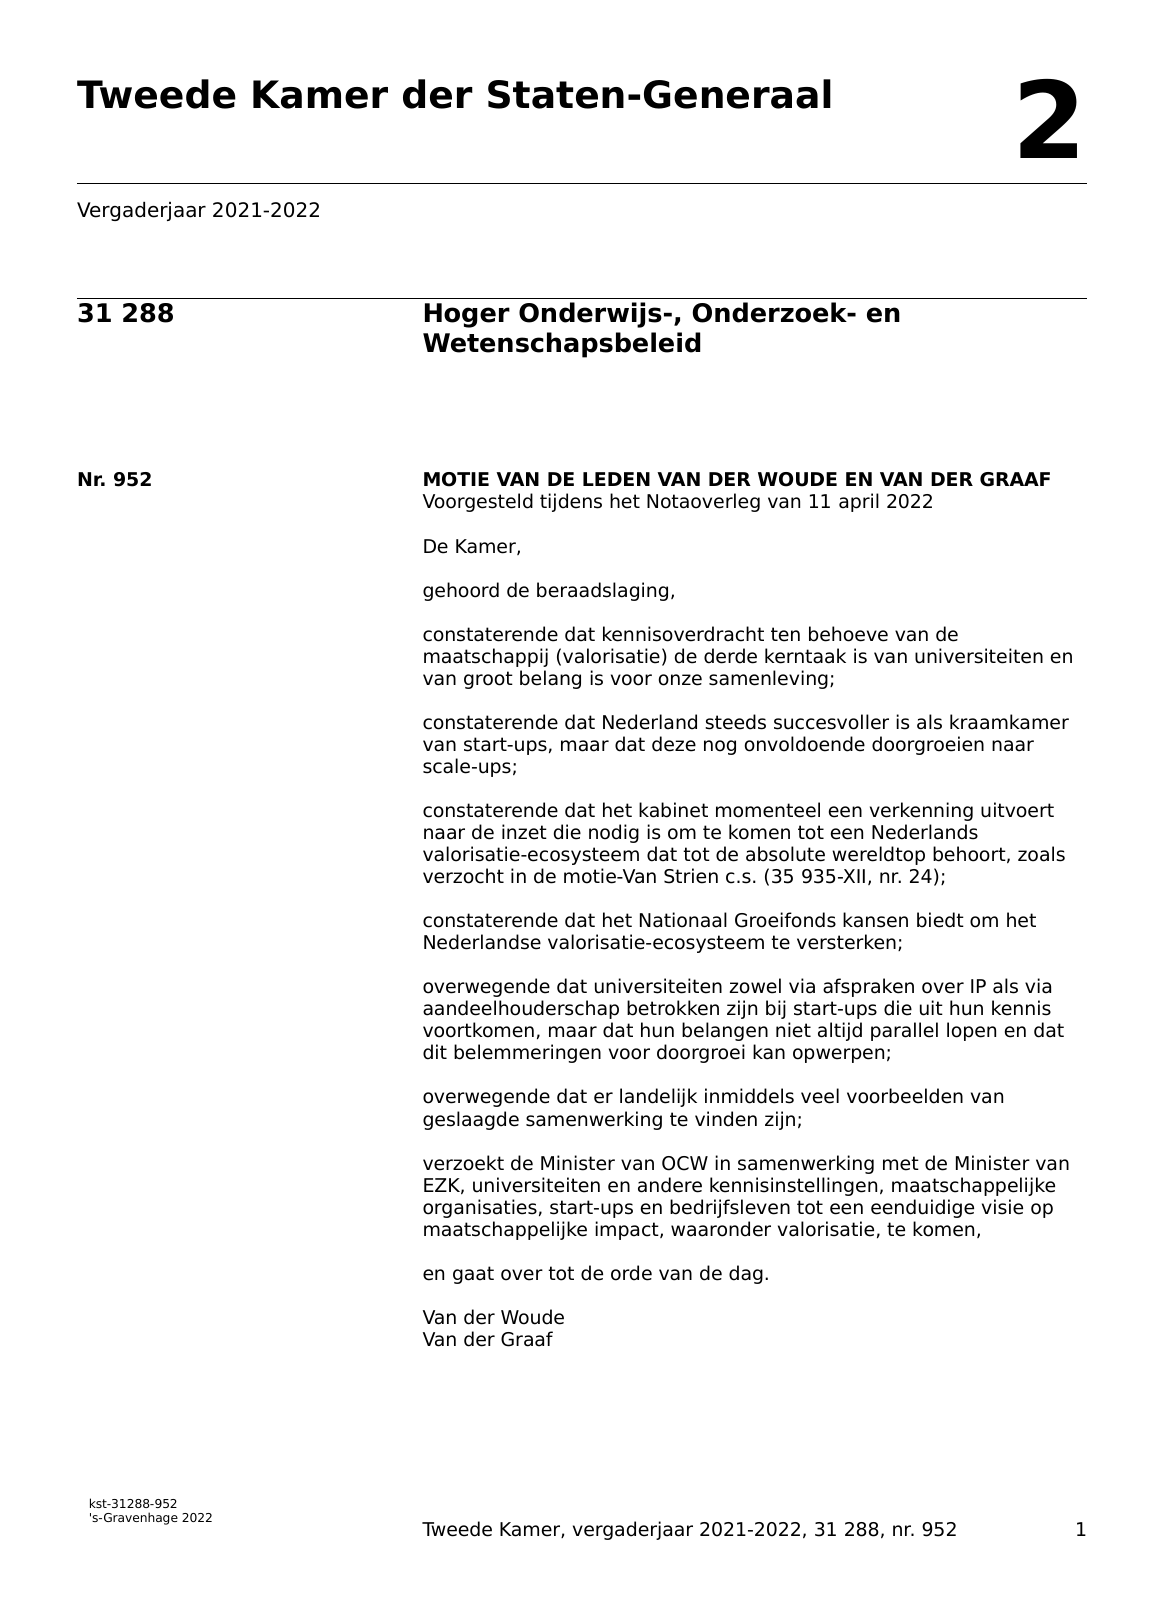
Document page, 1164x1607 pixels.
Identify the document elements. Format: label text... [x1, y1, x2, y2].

text kst-31288-952 [88, 1497, 323, 1511]
subtitle 31 288 Hoger Onderwijs-, Onderzoek- en Wetenschapsbeleid [77, 299, 1087, 358]
text Van der Woude [422, 1307, 1087, 1329]
text Van der Graaf [422, 1329, 1087, 1351]
text constaterende dat Nederland steeds succesvoller is als kraamkamer van start-ups, maar dat deze nog onvoldoende doorgroeien naar scale-ups; [422, 712, 1087, 778]
table_header Tweede Kamer der Staten-Generaal [77, 59, 886, 183]
text gehoord de beraadslaging, [422, 580, 1087, 602]
text De Kamer, [422, 536, 1087, 557]
table_header 2 [886, 59, 1087, 183]
text constaterende dat het kabinet momenteel een verkenning uitvoert naar de inzet die nodig is om te komen tot een Nederlands valorisatie-ecosysteem dat tot de absolute wereldtop behoort, zoals verzocht in de motie-Van Strien c.s. (35 935-XII, nr. 24); [422, 800, 1087, 888]
text overwegende dat er landelijk inmiddels veel voorbeelden van geslaagde samenwerking te vinden zijn; [422, 1086, 1087, 1130]
text 's-Gravenhage 2022 [88, 1511, 323, 1525]
text verzoekt de Minister van OCW in samenwerking met de Minister van EZK, universiteiten en andere kennisinstellingen, maatschappelijke organisaties, start-ups en bedrijfsleven tot een eenduidige visie op maatschappelijke impact, waaronder valorisatie, te komen, [422, 1153, 1087, 1241]
text constaterende dat kennisoverdracht ten behoeve van de maatschappij (valorisatie) de derde kerntaak is van universiteiten en van groot belang is voor onze samenleving; [422, 624, 1087, 690]
table_cell Vergaderjaar 2021-2022 [77, 184, 1087, 298]
text constaterende dat het Nationaal Groeifonds kansen biedt om het Nederlandse valorisatie-ecosysteem te versterken; [422, 910, 1087, 954]
text overwegende dat universiteiten zowel via afspraken over IP als via aandeelhouderschap betrokken zijn bij start-ups die uit hun kennis voortkomen, maar dat hun belangen niet altijd parallel lopen en dat dit belemmeringen voor doorgroei kan opwerpen; [422, 976, 1087, 1064]
subtitle Nr. 952 MOTIE VAN DE LEDEN VAN DER WOUDE EN VAN DER GRAAF [77, 469, 1087, 491]
text Voorgesteld tijdens het Notaoverleg van 11 april 2022 [422, 491, 1087, 513]
text en gaat over tot de orde van de dag. [422, 1263, 1087, 1285]
